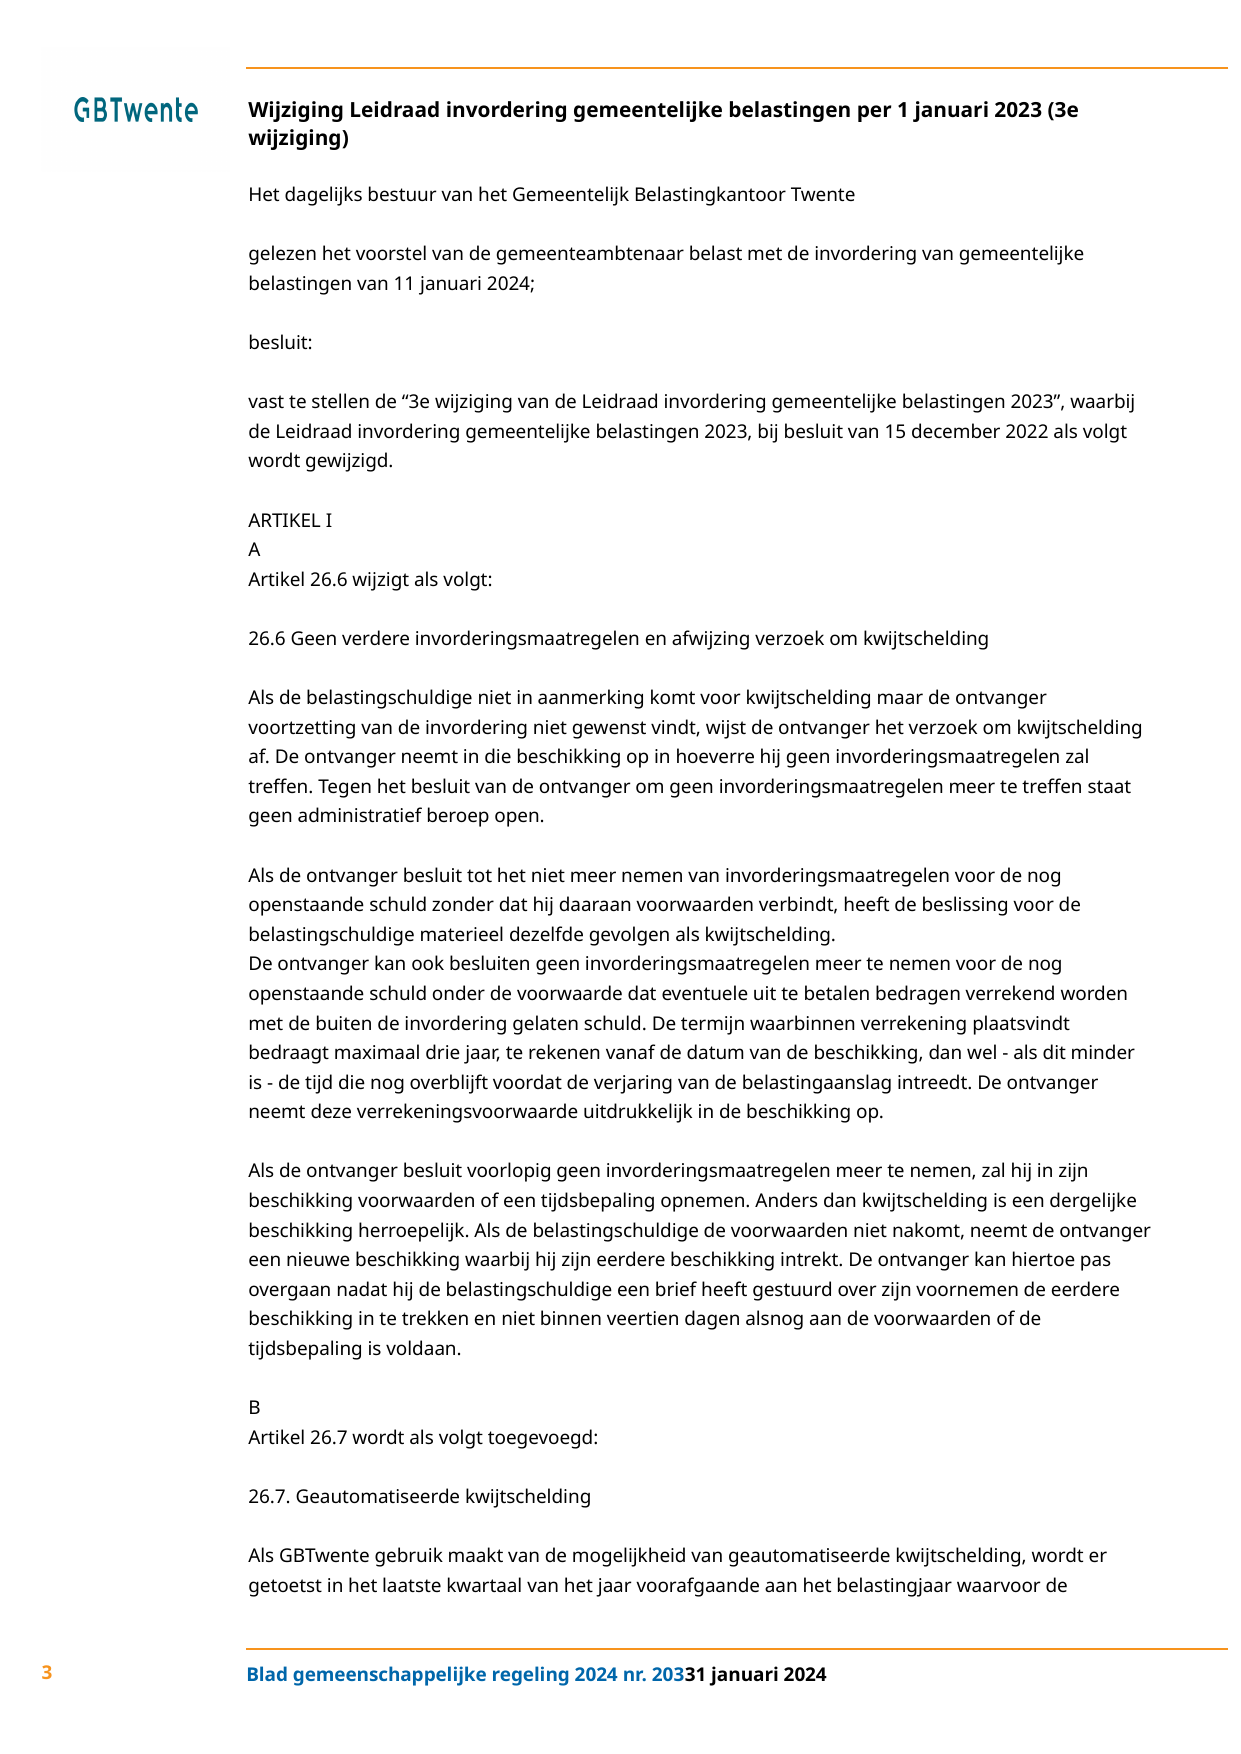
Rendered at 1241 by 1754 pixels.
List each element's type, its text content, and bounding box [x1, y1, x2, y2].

text Wijziging Leidraad invordering gemeentelijke belastingen per 1 januari 2023 (3e wijziging) [248, 95, 1152, 152]
text Als GBTwente gebruik maakt van de mogelijkheid van geautomatiseerde kwijtschelding, wordt er getoetst in het laatste kwartaal van het jaar voorafgaande aan het belastingjaar waarvoor de [248, 1542, 1152, 1597]
text Als de ontvanger besluit tot het niet meer nemen van invorderingsmaatregelen voor de nog openstaande schuld zonder dat hij daaraan voorwaarden verbindt, heeft de beslissing voor de belastingschuldige materieel dezelfde gevolgen als kwijtschelding. [248, 862, 1152, 947]
text vast te stellen de “3e wijziging van de Leidraad invordering gemeentelijke belastingen 2023”, waarbij de Leidraad invordering gemeentelijke belastingen 2023, bij besluit van 15 december 2022 als volgt wordt gewijzigd. [248, 388, 1152, 473]
text besluit: [248, 329, 1152, 355]
text gelezen het voorstel van de gemeenteambtenaar belast met de invordering van gemeentelijke belastingen van 11 januari 2024; [248, 241, 1152, 296]
text A [248, 536, 1152, 562]
picture [41, 47, 231, 172]
text 26.7. Geautomatiseerde kwijtschelding [248, 1483, 1152, 1509]
text De ontvanger kan ook besluiten geen invorderingsmaatregelen meer te nemen voor de nog openstaande schuld onder de voorwaarde dat eventuele uit te betalen bedragen verrekend worden met de buiten de invordering gelaten schuld. De termijn waarbinnen verrekening plaatsvindt bedraagt maximaal drie jaar, te rekenen vanaf de datum van de beschikking, dan wel - als dit minder is - de tijd die nog overblijft voordat de verjaring van de belastingaanslag intreedt. De ontvanger neemt deze verrekeningsvoorwaarde uitdrukkelijk in de beschikking op. [248, 951, 1152, 1124]
text Het dagelijks bestuur van het Gemeentelijk Belastingkantoor Twente [248, 181, 1152, 207]
text Als de belastingschuldige niet in aanmerking komt voor kwijtschelding maar de ontvanger voortzetting van de invordering niet gewenst vindt, wijst de ontvanger het verzoek om kwijtschelding af. De ontvanger neemt in die beschikking op in hoeverre hij geen invorderingsmaatregelen zal treffen. Tegen het besluit van de ontvanger om geen invorderingsmaatregelen meer te treffen staat geen administratief beroep open. [248, 684, 1152, 828]
text Als de ontvanger besluit voorlopig geen invorderingsmaatregelen meer te nemen, zal hij in zijn beschikking voorwaarden of een tijdsbepaling opnemen. Anders dan kwijtschelding is een dergelijke beschikking herroepelijk. Als de belastingschuldige de voorwaarden niet nakomt, neemt de ontvanger een nieuwe beschikking waarbij hij zijn eerdere beschikking intrekt. De ontvanger kan hiertoe pas overgaan nadat hij de belastingschuldige een brief heeft gestuurd over zijn voornemen de eerdere beschikking in te trekken en niet binnen veertien dagen alsnog aan de voorwaarden of de tijdsbepaling is voldaan. [248, 1158, 1152, 1361]
text Artikel 26.7 wordt als volgt toegevoegd: [248, 1424, 1152, 1449]
text ARTIKEL I [248, 507, 1152, 532]
text 26.6 Geen verdere invorderingsmaatregelen en afwijzing verzoek om kwijtschelding [248, 625, 1152, 651]
text Artikel 26.6 wijzigt als volgt: [248, 566, 1152, 592]
text B [248, 1394, 1152, 1420]
